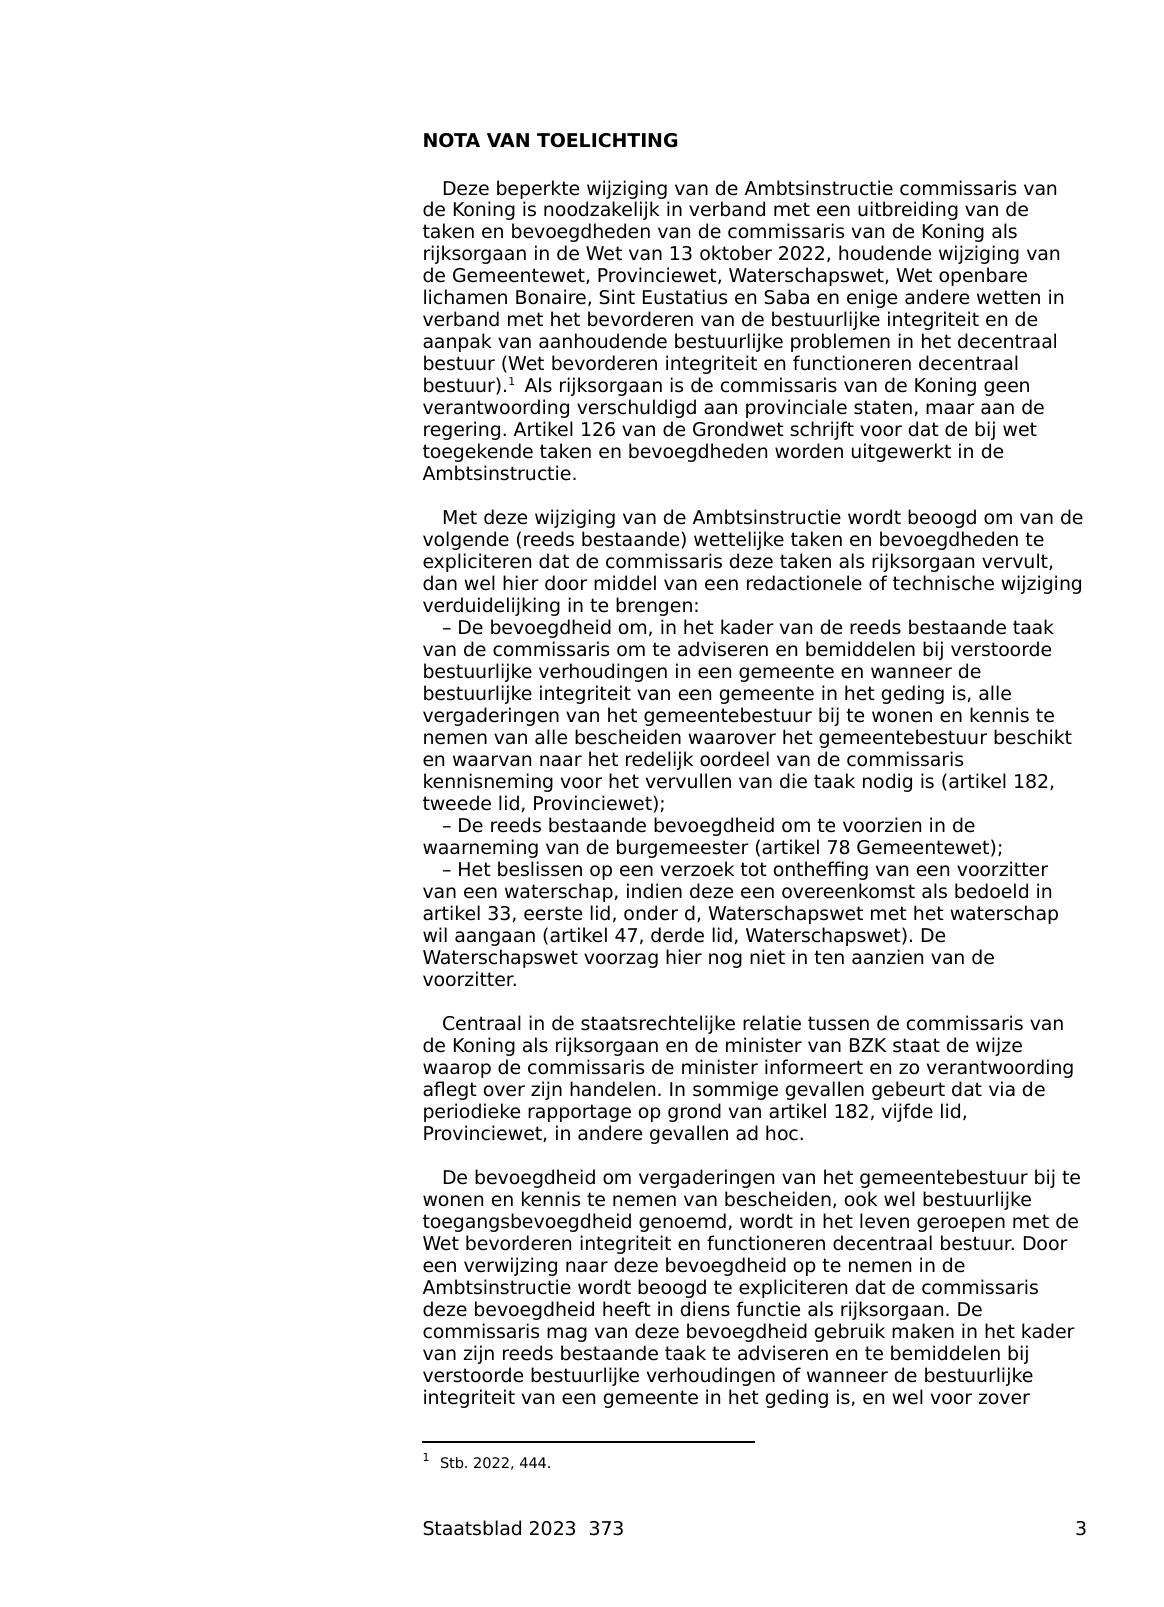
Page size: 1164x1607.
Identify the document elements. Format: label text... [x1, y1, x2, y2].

text Centraal in de staatsrechtelijke relatie tussen de commissaris van de Koning als rijksorgaan en de minister van BZK staat de wijze waarop de commissaris de minister informeert en zo verantwoording aflegt over zijn handelen. In sommige gevallen gebeurt dat via de periodieke rapportage op grond van artikel 182, vijfde lid, Provinciewet, in andere gevallen ad hoc. [422, 1013, 1087, 1145]
text De bevoegdheid om vergaderingen van het gemeentebestuur bij te wonen en kennis te nemen van bescheiden, ook wel bestuurlijke toegangsbevoegdheid genoemd, wordt in het leven geroepen met de Wet bevorderen integriteit en functioneren decentraal bestuur. Door een verwijzing naar deze bevoegdheid op te nemen in de Ambtsinstructie wordt beoogd te expliciteren dat de commissaris deze bevoegdheid heeft in diens functie als rijksorgaan. De commissaris mag van deze bevoegdheid gebruik maken in het kader van zijn reeds bestaande taak te adviseren en te bemiddelen bij verstoorde bestuurlijke verhoudingen of wanneer de bestuurlijke integriteit van een gemeente in het geding is, en wel voor zover [422, 1167, 1087, 1409]
text Stb. 2022, 444. [422, 1451, 1087, 1473]
text – Het beslissen op een verzoek tot ontheffing van een voorzitter van een waterschap, indien deze een overeenkomst als bedoeld in artikel 33, eerste lid, onder d, Waterschapswet met het waterschap wil aangaan (artikel 47, derde lid, Waterschapswet). De Waterschapswet voorzag hier nog niet in ten aanzien van de voorzitter. [422, 859, 1087, 991]
text Met deze wijziging van de Ambtsinstructie wordt beoogd om van de volgende (reeds bestaande) wettelijke taken en bevoegdheden te expliciteren dat de commissaris deze taken als rijksorgaan vervult, dan wel hier door middel van een redactionele of technische wijziging verduidelijking in te brengen: [422, 507, 1087, 617]
subtitle NOTA VAN TOELICHTING [422, 130, 1087, 152]
text – De reeds bestaande bevoegdheid om te voorzien in de waarneming van de burgemeester (artikel 78 Gemeentewet); [422, 815, 1087, 859]
text Deze beperkte wijziging van de Ambtsinstructie commissaris van de Koning is noodzakelijk in verband met een uitbreiding van de taken en bevoegdheden van de commissaris van de Koning als rijksorgaan in de Wet van 13 oktober 2022, houdende wijziging van de Gemeentewet, Provinciewet, Waterschapswet, Wet openbare lichamen Bonaire, Sint Eustatius en Saba en enige andere wetten in verband met het bevorderen van de bestuurlijke integriteit en de aanpak van aanhoudende bestuurlijke problemen in het decentraal bestuur (Wet bevorderen integriteit en functioneren decentraal bestuur). Als rijksorgaan is de commissaris van de Koning geen verantwoording verschuldigd aan provinciale staten, maar aan de regering. Artikel 126 van de Grondwet schrijft voor dat de bij wet toegekende taken en bevoegdheden worden uitgewerkt in de Ambtsinstructie. [422, 177, 1087, 485]
text – De bevoegdheid om, in het kader van de reeds bestaande taak van de commissaris om te adviseren en bemiddelen bij verstoorde bestuurlijke verhoudingen in een gemeente en wanneer de bestuurlijke integriteit van een gemeente in het geding is, alle vergaderingen van het gemeentebestuur bij te wonen en kennis te nemen van alle bescheiden waarover het gemeentebestuur beschikt en waarvan naar het redelijk oordeel van de commissaris kennisneming voor het vervullen van die taak nodig is (artikel 182, tweede lid, Provinciewet); [422, 617, 1087, 815]
